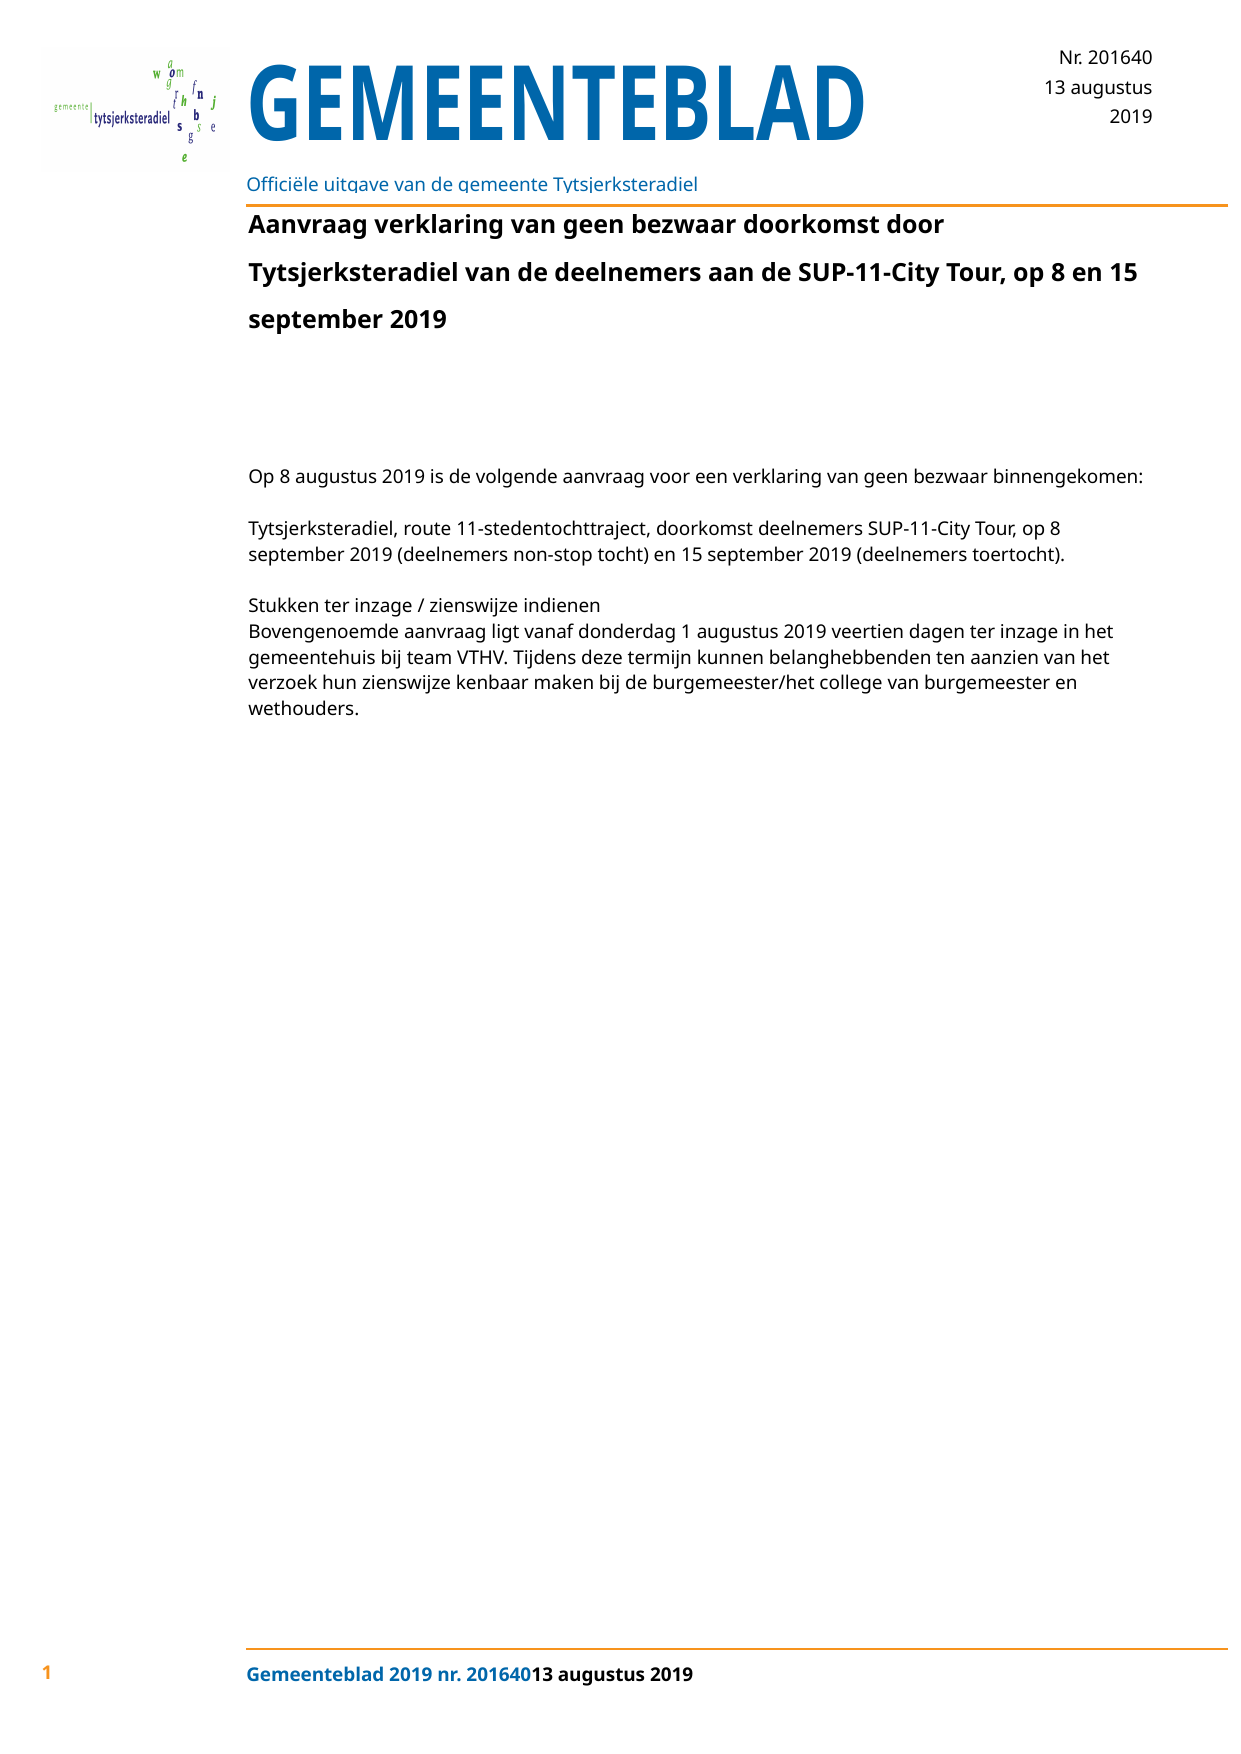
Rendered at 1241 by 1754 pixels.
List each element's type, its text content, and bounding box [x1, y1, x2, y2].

text Stukken ter inzage / zienswijze indienen [248, 592, 1152, 618]
text Aanvraag verklaring van geen bezwaar doorkomst door Tytsjerksteradiel van de deelnemers aan de SUP-11-City Tour, op 8 en 15 september 2019 [248, 207, 1152, 336]
picture [41, 47, 231, 172]
text Tytsjerksteradiel, route 11-stedentochttraject, doorkomst deelnemers SUP-11-City Tour, op 8 september 2019 (deelnemers non-stop tocht) en 15 september 2019 (deelnemers toertocht). [248, 515, 1152, 567]
text Bovengenoemde aanvraag ligt vanaf donderdag 1 augustus 2019 veertien dagen ter inzage in het gemeentehuis bij team VTHV. Tijdens deze termijn kunnen belanghebbenden ten aanzien van het verzoek hun zienswijze kenbaar maken bij de burgemeester/het college van burgemeester en wethouders. [248, 618, 1152, 721]
text Op 8 augustus 2019 is de volgende aanvraag voor een verklaring van geen bezwaar binnengekomen: [248, 464, 1152, 489]
